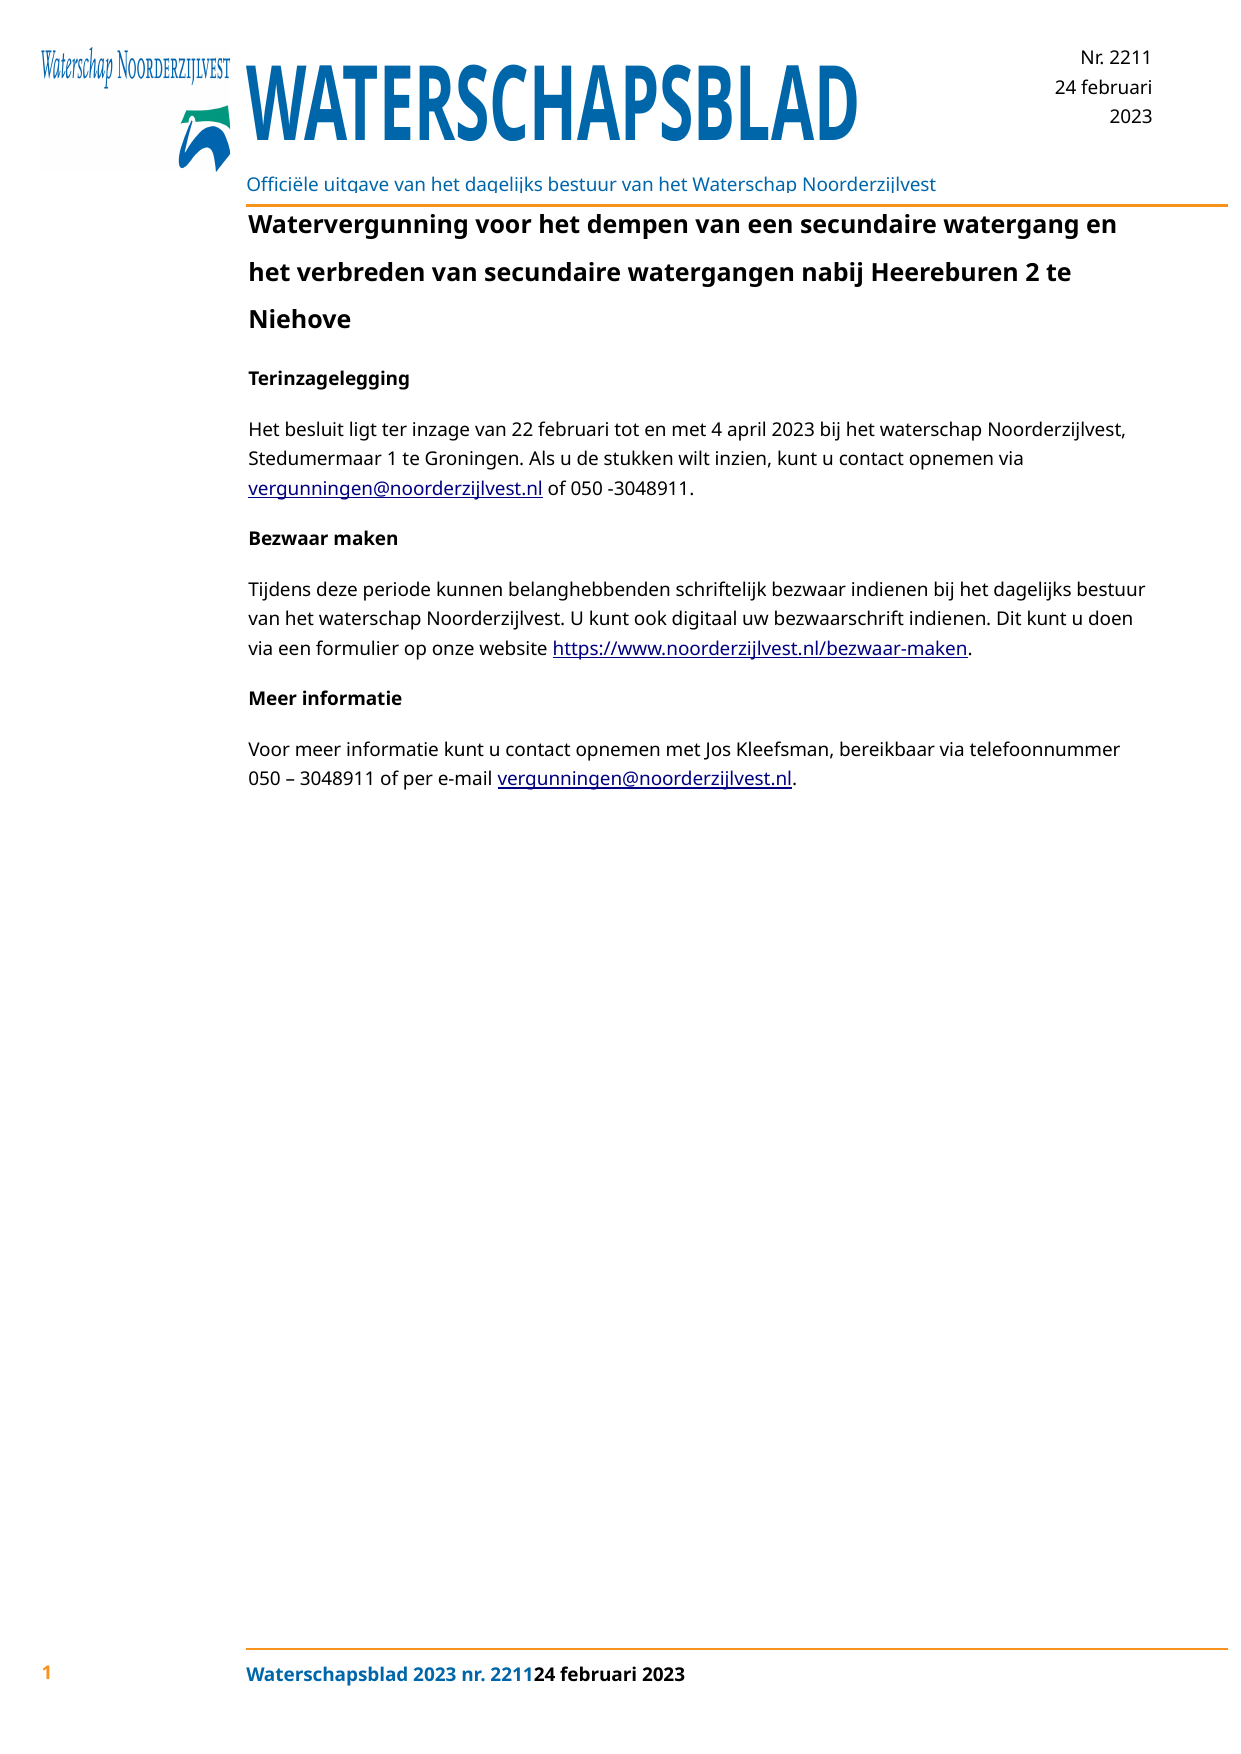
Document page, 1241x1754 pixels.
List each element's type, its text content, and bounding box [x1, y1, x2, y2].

picture [41, 47, 231, 172]
text Bezwaar maken [248, 526, 1152, 551]
text Tijdens deze periode kunnen belanghebbenden schriftelijk bezwaar indienen bij het dagelijks bestuur van het waterschap Noorderzijlvest. U kunt ook digitaal uw bezwaarschrift indienen. Dit kunt u doen via een formulier op onze website https://www.noorderzijlvest.nl/bezwaar-maken. [248, 576, 1152, 661]
text Voor meer informatie kunt u contact opnemen met Jos Kleefsman, bereikbaar via telefoonnummer 050 – 3048911 of per e-mail vergunningen@noorderzijlvest.nl. [248, 736, 1152, 791]
text Terinzagelegging [248, 366, 1152, 391]
text Watervergunning voor het dempen van een secundaire watergang en het verbreden van secundaire watergangen nabij Heereburen 2 te Niehove [248, 207, 1152, 336]
text Het besluit ligt ter inzage van 22 februari tot en met 4 april 2023 bij het waterschap Noorderzijlvest, Stedumermaar 1 te Groningen. Als u de stukken wilt inzien, kunt u contact opnemen via vergunningen@noorderzijlvest.nl of 050 -3048911. [248, 416, 1152, 501]
text Meer informatie [248, 686, 1152, 711]
